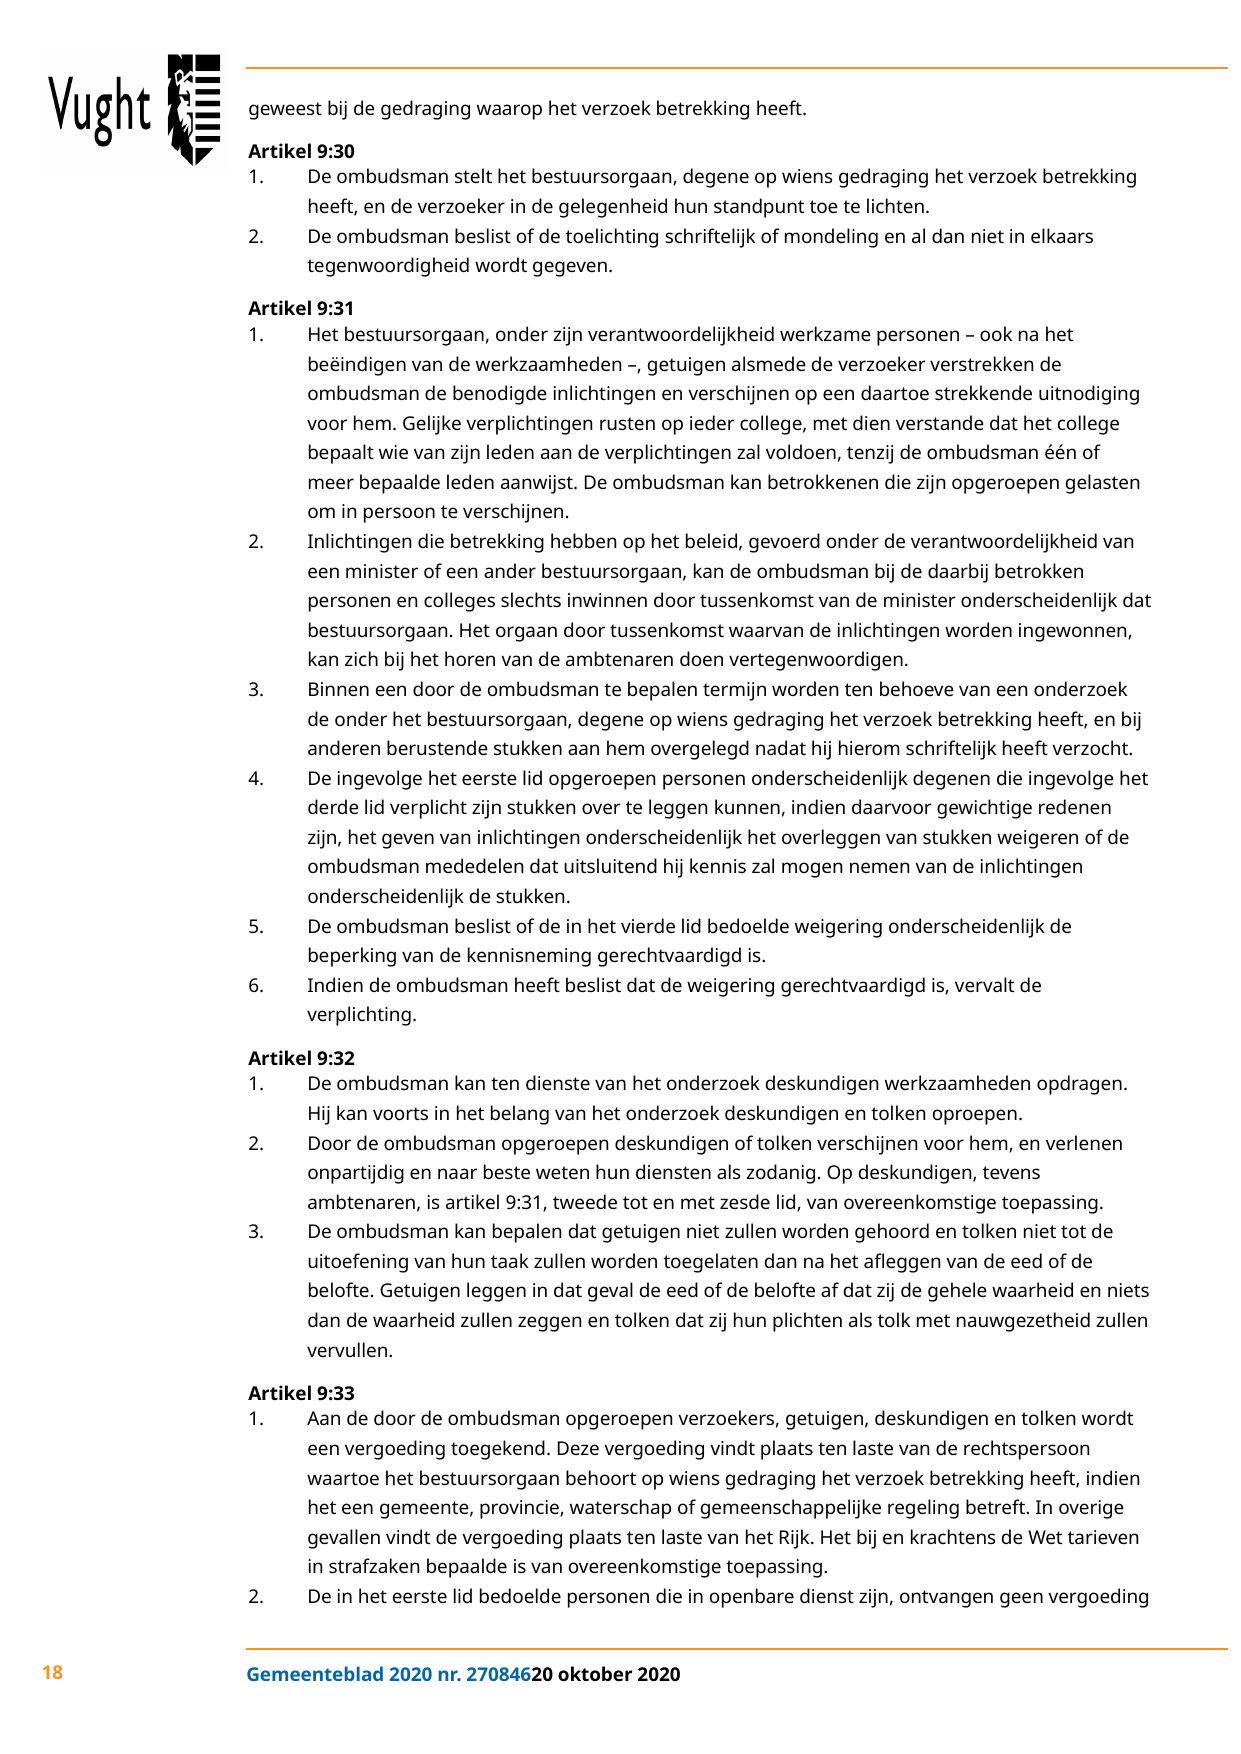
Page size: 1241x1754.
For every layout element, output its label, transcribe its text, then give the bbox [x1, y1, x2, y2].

text Artikel 9:31 [248, 296, 1152, 321]
list Het bestuursorgaan, onder zijn verantwoordelijkheid werkzame personen – ook na het beëindigen van de werkzaamheden –, getuigen alsmede de verzoeker verstrekken de ombudsman de benodigde inlichtingen en verschijnen op een daartoe strekkende uitnodiging voor hem. Gelijke verplichtingen rusten op ieder college, met dien verstande dat het college bepaalt wie van zijn leden aan de verplichtingen zal voldoen, tenzij de ombudsman één of meer bepaalde leden aanwijst. De ombudsman kan betrokkenen die zijn opgeroepen gelasten om in persoon te verschijnen. [248, 321, 1152, 524]
list De ombudsman beslist of de toelichting schriftelijk of mondeling en al dan niet in elkaars tegenwoordigheid wordt gegeven. [248, 223, 1152, 278]
list De in het eerste lid bedoelde personen die in openbare dienst zijn, ontvangen geen vergoeding [248, 1583, 1152, 1609]
text Artikel 9:32 [248, 1045, 1152, 1071]
text Artikel 9:33 [248, 1380, 1152, 1406]
list De ombudsman kan bepalen dat getuigen niet zullen worden gehoord en tolken niet tot de uitoefening van hun taak zullen worden toegelaten dan na het afleggen van de eed of de belofte. Getuigen leggen in dat geval de eed of de belofte af dat zij de gehele waarheid en niets dan de waarheid zullen zeggen en tolken dat zij hun plichten als tolk met nauwgezetheid zullen vervullen. [248, 1218, 1152, 1362]
list Indien de ombudsman heeft beslist dat de weigering gerechtvaardigd is, vervalt de verplichting. [248, 972, 1152, 1027]
list De ombudsman beslist of de in het vierde lid bedoelde weigering onderscheidenlijk de beperking van de kennisneming gerechtvaardigd is. [248, 913, 1152, 968]
text Artikel 9:30 [248, 138, 1152, 164]
list Binnen een door de ombudsman te bepalen termijn worden ten behoeve van een onderzoek de onder het bestuursorgaan, degene op wiens gedraging het verzoek betrekking heeft, en bij anderen berustende stukken aan hem overgelegd nadat hij hierom schriftelijk heeft verzocht. [248, 676, 1152, 761]
text geweest bij de gedraging waarop het verzoek betrekking heeft. [248, 95, 1152, 121]
list De ingevolge het eerste lid opgeroepen personen onderscheidenlijk degenen die ingevolge het derde lid verplicht zijn stukken over te leggen kunnen, indien daarvoor gewichtige redenen zijn, het geven van inlichtingen onderscheidenlijk het overleggen van stukken weigeren of de ombudsman mededelen dat uitsluitend hij kennis zal mogen nemen van de inlichtingen onderscheidenlijk de stukken. [248, 765, 1152, 909]
list Door de ombudsman opgeroepen deskundigen of tolken verschijnen voor hem, en verlenen onpartijdig en naar beste weten hun diensten als zodanig. Op deskundigen, tevens ambtenaren, is artikel 9:31, tweede tot en met zesde lid, van overeenkomstige toepassing. [248, 1130, 1152, 1214]
list Aan de door de ombudsman opgeroepen verzoekers, getuigen, deskundigen en tolken wordt een vergoeding toegekend. Deze vergoeding vindt plaats ten laste van de rechtspersoon waartoe het bestuursorgaan behoort op wiens gedraging het verzoek betrekking heeft, indien het een gemeente, provincie, waterschap of gemeenschappelijke regeling betreft. In overige gevallen vindt de vergoeding plaats ten laste van het Rijk. Het bij en krachtens de Wet tarieven in strafzaken bepaalde is van overeenkomstige toepassing. [248, 1406, 1152, 1579]
picture [41, 47, 231, 172]
list Inlichtingen die betrekking hebben op het beleid, gevoerd onder de verantwoordelijkheid van een minister of een ander bestuursorgaan, kan de ombudsman bij de daarbij betrokken personen en colleges slechts inwinnen door tussenkomst van de minister onderscheidenlijk dat bestuursorgaan. Het orgaan door tussenkomst waarvan de inlichtingen worden ingewonnen, kan zich bij het horen van de ambtenaren doen vertegenwoordigen. [248, 528, 1152, 672]
list De ombudsman stelt het bestuursorgaan, degene op wiens gedraging het verzoek betrekking heeft, en de verzoeker in de gelegenheid hun standpunt toe te lichten. [248, 164, 1152, 219]
list De ombudsman kan ten dienste van het onderzoek deskundigen werkzaamheden opdragen. Hij kan voorts in het belang van het onderzoek deskundigen en tolken oproepen. [248, 1071, 1152, 1126]
